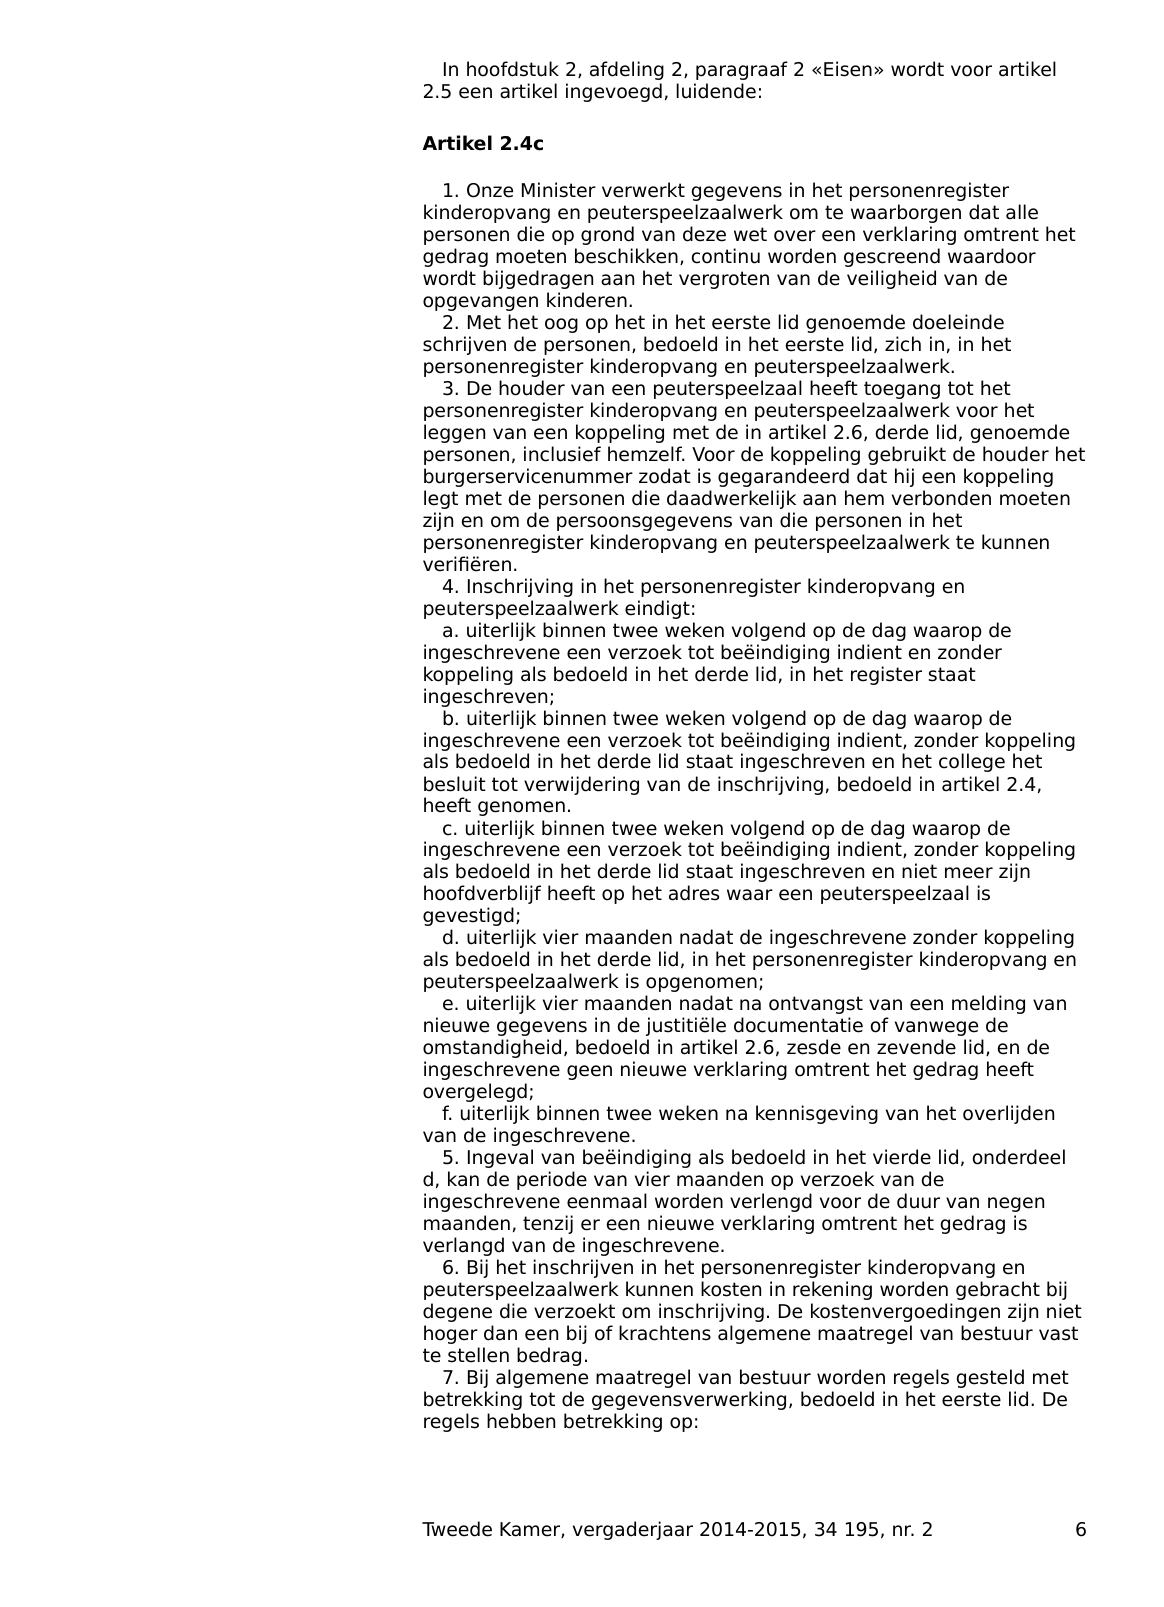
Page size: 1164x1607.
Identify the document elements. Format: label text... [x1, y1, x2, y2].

text 4. Inschrijving in het personenregister kinderopvang en peuterspeelzaalwerk eindigt: [422, 576, 1087, 619]
text 1. Onze Minister verwerkt gegevens in het personenregister kinderopvang en peuterspeelzaalwerk om te waarborgen dat alle personen die op grond van deze wet over een verklaring omtrent het gedrag moeten beschikken, continu worden gescreend waardoor wordt bijgedragen aan het vergroten van de veiligheid van de opgevangen kinderen. [422, 180, 1087, 312]
text 6. Bij het inschrijven in het personenregister kinderopvang en peuterspeelzaalwerk kunnen kosten in rekening worden gebracht bij degene die verzoekt om inschrijving. De kostenvergoedingen zijn niet hoger dan een bij of krachtens algemene maatregel van bestuur vast te stellen bedrag. [422, 1257, 1087, 1367]
text c. uiterlijk binnen twee weken volgend op de dag waarop de ingeschrevene een verzoek tot beëindiging indient, zonder koppeling als bedoeld in het derde lid staat ingeschreven en niet meer zijn hoofdverblijf heeft op het adres waar een peuterspeelzaal is gevestigd; [422, 817, 1087, 927]
text d. uiterlijk vier maanden nadat de ingeschrevene zonder koppeling als bedoeld in het derde lid, in het personenregister kinderopvang en peuterspeelzaalwerk is opgenomen; [422, 927, 1087, 993]
subtitle Artikel 2.4c [422, 133, 1087, 155]
text f. uiterlijk binnen twee weken na kennisgeving van het overlijden van de ingeschrevene. [422, 1103, 1087, 1147]
text a. uiterlijk binnen twee weken volgend op de dag waarop de ingeschrevene een verzoek tot beëindiging indient en zonder koppeling als bedoeld in het derde lid, in het register staat ingeschreven; [422, 619, 1087, 707]
text 7. Bij algemene maatregel van bestuur worden regels gesteld met betrekking tot de gegevensverwerking, bedoeld in het eerste lid. De regels hebben betrekking op: [422, 1367, 1087, 1433]
text e. uiterlijk vier maanden nadat na ontvangst van een melding van nieuwe gegevens in de justitiële documentatie of vanwege de omstandigheid, bedoeld in artikel 2.6, zesde en zevende lid, en de ingeschrevene geen nieuwe verklaring omtrent het gedrag heeft overgelegd; [422, 993, 1087, 1103]
text 2. Met het oog op het in het eerste lid genoemde doeleinde schrijven de personen, bedoeld in het eerste lid, zich in, in het personenregister kinderopvang en peuterspeelzaalwerk. [422, 312, 1087, 378]
text 3. De houder van een peuterspeelzaal heeft toegang tot het personenregister kinderopvang en peuterspeelzaalwerk voor het leggen van een koppeling met de in artikel 2.6, derde lid, genoemde personen, inclusief hemzelf. Voor de koppeling gebruikt de houder het burgerservicenummer zodat is gegarandeerd dat hij een koppeling legt met de personen die daadwerkelijk aan hem verbonden moeten zijn en om de persoonsgegevens van die personen in het personenregister kinderopvang en peuterspeelzaalwerk te kunnen verifiëren. [422, 378, 1087, 576]
text 5. Ingeval van beëindiging als bedoeld in het vierde lid, onderdeel d, kan de periode van vier maanden op verzoek van de ingeschrevene eenmaal worden verlengd voor de duur van negen maanden, tenzij er een nieuwe verklaring omtrent het gedrag is verlangd van de ingeschrevene. [422, 1147, 1087, 1257]
text In hoofdstuk 2, afdeling 2, paragraaf 2 «Eisen» wordt voor artikel 2.5 een artikel ingevoegd, luidende: [422, 59, 1087, 103]
text b. uiterlijk binnen twee weken volgend op de dag waarop de ingeschrevene een verzoek tot beëindiging indient, zonder koppeling als bedoeld in het derde lid staat ingeschreven en het college het besluit tot verwijdering van de inschrijving, bedoeld in artikel 2.4, heeft genomen. [422, 707, 1087, 817]
